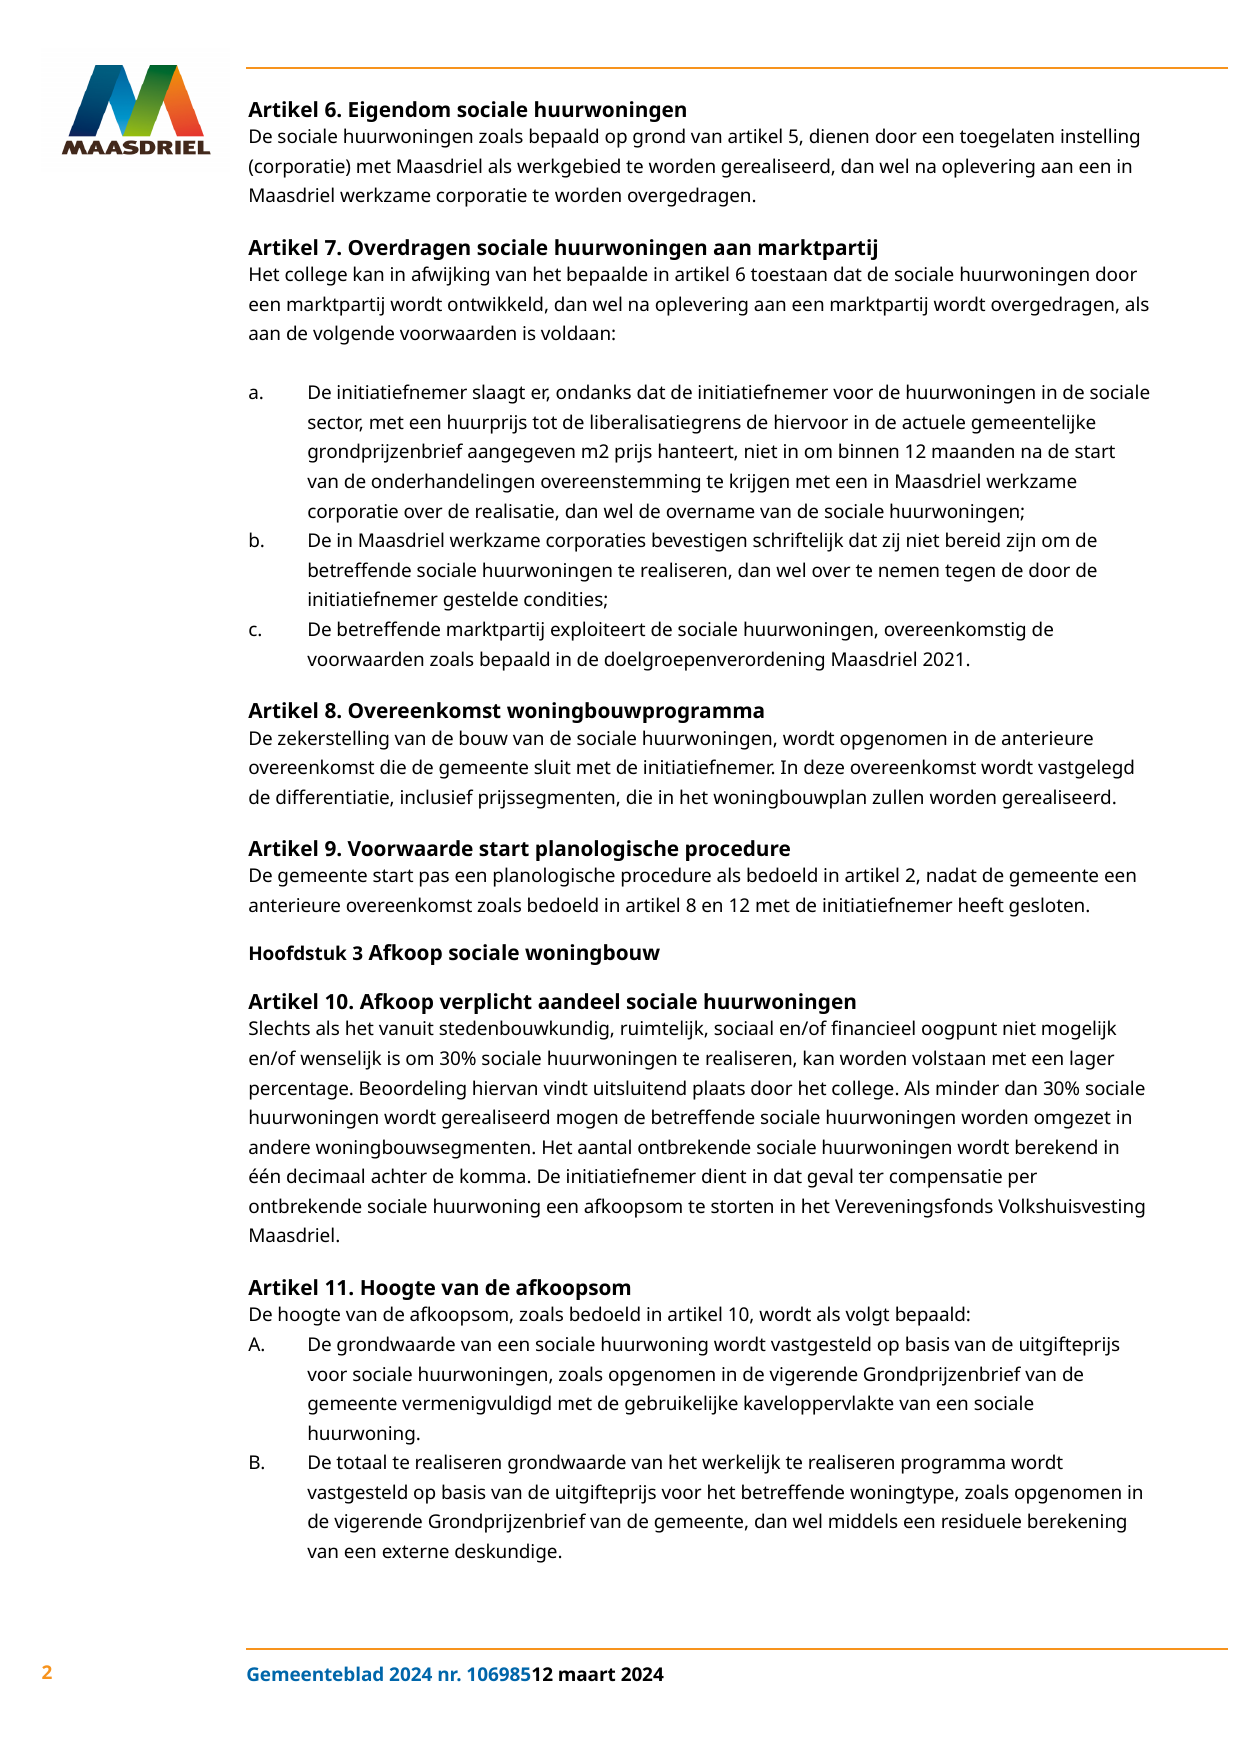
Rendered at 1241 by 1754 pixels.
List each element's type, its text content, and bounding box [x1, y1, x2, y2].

text Artikel 9. Voorwaarde start planologische procedure [248, 834, 1152, 863]
text Artikel 8. Overeenkomst woningbouwprogramma [248, 696, 1152, 725]
text De zekerstelling van de bouw van de sociale huurwoningen, wordt opgenomen in de anterieure overeenkomst die de gemeente sluit met de initiatiefnemer. In deze overeenkomst wordt vastgelegd de differentiatie, inclusief prijssegmenten, die in het woningbouwplan zullen worden gerealiseerd. [248, 725, 1152, 809]
text Artikel 7. Overdragen sociale huurwoningen aan marktpartij [248, 233, 1152, 261]
text Artikel 11. Hoogte van de afkoopsom [248, 1273, 1152, 1302]
text De gemeente start pas een planologische procedure als bedoeld in artikel 2, nadat de gemeente een anterieure overeenkomst zoals bedoeld in artikel 8 en 12 met de initiatiefnemer heeft gesloten. [248, 863, 1152, 918]
text De hoogte van de afkoopsom, zoals bedoeld in artikel 10, wordt als volgt bepaald: [248, 1302, 1152, 1327]
list De totaal te realiseren grondwaarde van het werkelijk te realiseren programma wordt vastgesteld op basis van de uitgifteprijs voor het betreffende woningtype, zoals opgenomen in de vigerende Grondprijzenbrief van de gemeente, dan wel middels een residuele berekening van een externe deskundige. [248, 1449, 1152, 1564]
text De sociale huurwoningen zoals bepaald op grond van artikel 5, dienen door een toegelaten instelling (corporatie) met Maasdriel als werkgebied te worden gerealiseerd, dan wel na oplevering aan een in Maasdriel werkzame corporatie te worden overgedragen. [248, 123, 1152, 208]
list De betreffende marktpartij exploiteert de sociale huurwoningen, overeenkomstig de voorwaarden zoals bepaald in de doelgroepenverordening Maasdriel 2021. [248, 616, 1152, 672]
list De grondwaarde van een sociale huurwoning wordt vastgesteld op basis van de uitgifteprijs voor sociale huurwoningen, zoals opgenomen in de vigerende Grondprijzenbrief van de gemeente vermenigvuldigd met de gebruikelijke kaveloppervlakte van een sociale huurwoning. [248, 1331, 1152, 1446]
text Het college kan in afwijking van het bepaalde in artikel 6 toestaan dat de sociale huurwoningen door een marktpartij wordt ontwikkeld, dan wel na oplevering aan een marktpartij wordt overgedragen, als aan de volgende voorwaarden is voldaan: [248, 261, 1152, 346]
text Slechts als het vanuit stedenbouwkundig, ruimtelijk, sociaal en/of financieel oogpunt niet mogelijk en/of wenselijk is om 30% sociale huurwoningen te realiseren, kan worden volstaan met een lager percentage. Beoordeling hiervan vindt uitsluitend plaats door het college. Als minder dan 30% sociale huurwoningen wordt gerealiseerd mogen de betreffende sociale huurwoningen worden omgezet in andere woningbouwsegmenten. Het aantal ontbrekende sociale huurwoningen wordt berekend in één decimaal achter de komma. De initiatiefnemer dient in dat geval ter compensatie per ontbrekende sociale huurwoning een afkoopsom te storten in het Vereveningsfonds Volkshuisvesting Maasdriel. [248, 1016, 1152, 1248]
text Artikel 10. Afkoop verplicht aandeel sociale huurwoningen [248, 987, 1152, 1016]
text Artikel 6. Eigendom sociale huurwoningen [248, 95, 1152, 123]
text Hoofdstuk 3 Afkoop sociale woningbouw [248, 938, 1152, 966]
list De initiatiefnemer slaagt er, ondanks dat de initiatiefnemer voor de huurwoningen in de sociale sector, met een huurprijs tot de liberalisatiegrens de hiervoor in de actuele gemeentelijke grondprijzenbrief aangegeven m2 prijs hanteert, niet in om binnen 12 maanden na de start van de onderhandelingen overeenstemming te krijgen met een in Maasdriel werkzame corporatie over de realisatie, dan wel de overname van de sociale huurwoningen; [248, 379, 1152, 524]
picture [41, 47, 231, 172]
list De in Maasdriel werkzame corporaties bevestigen schriftelijk dat zij niet bereid zijn om de betreffende sociale huurwoningen te realiseren, dan wel over te nemen tegen de door de initiatiefnemer gestelde condities; [248, 527, 1152, 612]
